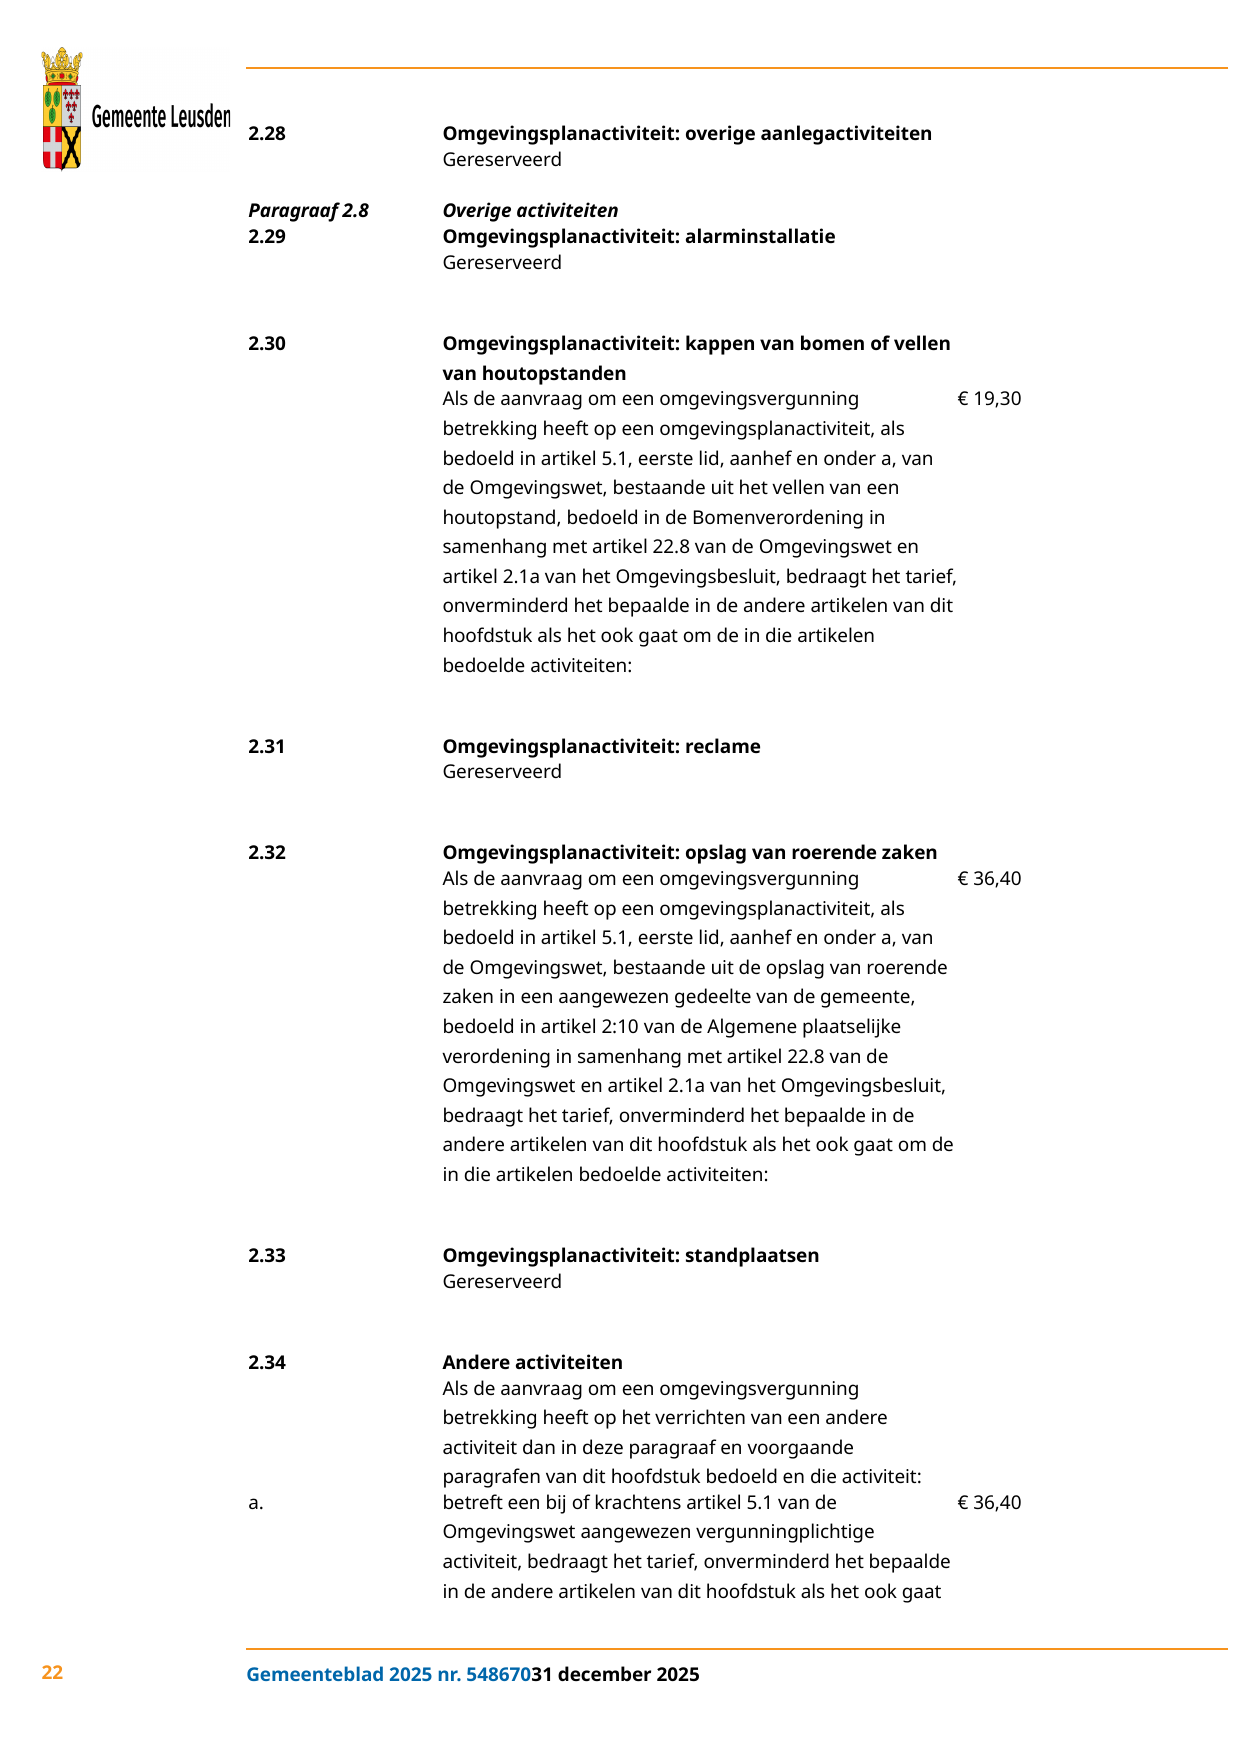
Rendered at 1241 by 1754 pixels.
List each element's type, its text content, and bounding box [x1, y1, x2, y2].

table_cell [248, 1268, 442, 1294]
table_cell Andere activiteiten [442, 1349, 957, 1375]
table_cell [958, 121, 1152, 146]
table_cell [442, 1294, 957, 1349]
table_cell Als de aanvraag om een omgevingsvergunning betrekking heeft op een omgevingsplanactiviteit, als bedoeld in artikel 5.1, eerste lid, aanhef en onder a, van de Omgevingswet, bestaande uit het vellen van een houtopstand, bedoeld in de Bomenverordening in samenhang met artikel 22.8 van de Omgevingswet en artikel 2.1a van het Omgevingsbesluit, bedraagt het tarief, onverminderd het bepaalde in de andere artikelen van dit hoofdstuk als het ook gaat om de in die artikelen bedoelde activiteiten: [442, 386, 957, 677]
table_cell [958, 784, 1152, 839]
table_cell 2.30 [248, 330, 442, 386]
table_cell € 19,30 [958, 386, 1152, 677]
table_cell 2.31 [248, 733, 442, 758]
table_cell Paragraaf 2.8 [248, 198, 442, 223]
table_cell [958, 224, 1152, 249]
table_cell [958, 1268, 1152, 1294]
table_cell [248, 1294, 442, 1349]
table_cell Gereserveerd [442, 1268, 957, 1294]
table_cell Omgevingsplanactiviteit: overige aanlegactiviteiten [442, 121, 957, 146]
table_cell Omgevingsplanactiviteit: standplaatsen [442, 1242, 957, 1268]
table_cell € 36,40 [958, 1489, 1152, 1604]
table_cell Als de aanvraag om een omgevingsvergunning betrekking heeft op een omgevingsplanactiviteit, als bedoeld in artikel 5.1, eerste lid, aanhef en onder a, van de Omgevingswet, bestaande uit de opslag van roerende zaken in een aangewezen gedeelte van de gemeente, bedoeld in artikel 2:10 van de Algemene plaatselijke verordening in samenhang met artikel 22.8 van de Omgevingswet en artikel 2.1a van het Omgevingsbesluit, bedraagt het tarief, onverminderd het bepaalde in de andere artikelen van dit hoofdstuk als het ook gaat om de in die artikelen bedoelde activiteiten: [442, 865, 957, 1187]
table_cell [958, 1375, 1152, 1489]
table_cell a. [248, 1489, 442, 1604]
table_cell [958, 1294, 1152, 1349]
table_cell € 36,40 [958, 865, 1152, 1187]
table_cell Overige activiteiten [442, 198, 957, 223]
table_cell Als de aanvraag om een omgevingsvergunning betrekking heeft op het verrichten van een andere activiteit dan in deze paragraaf en voorgaande paragrafen van dit hoofdstuk bedoeld en die activiteit: [442, 1375, 957, 1489]
table_cell 2.32 [248, 840, 442, 865]
picture [41, 47, 231, 172]
table_cell [248, 275, 442, 330]
table_cell 2.33 [248, 1242, 442, 1268]
table_cell [248, 249, 442, 275]
table_cell betreft een bij of krachtens artikel 5.1 van de Omgevingswet aangewezen vergunningplichtige activiteit, bedraagt het tarief, onverminderd het bepaalde in de andere artikelen van dit hoofdstuk als het ook gaat [442, 1489, 957, 1604]
table_cell [958, 840, 1152, 865]
table_cell [958, 678, 1152, 733]
table_cell [958, 733, 1152, 758]
table_cell Gereserveerd [442, 249, 957, 275]
table_cell [248, 1187, 442, 1242]
table_cell [958, 95, 1152, 121]
table_cell Omgevingsplanactiviteit: alarminstallatie [442, 224, 957, 249]
table_cell 2.28 [248, 121, 442, 146]
table_cell [248, 865, 442, 1187]
table_cell [442, 784, 957, 839]
table_cell [248, 678, 442, 733]
table_cell [442, 95, 957, 121]
table_cell [442, 1187, 957, 1242]
table_cell [958, 330, 1152, 386]
table_cell [248, 386, 442, 677]
table_cell Omgevingsplanactiviteit: reclame [442, 733, 957, 758]
table_cell Omgevingsplanactiviteit: kappen van bomen of vellen van houtopstanden [442, 330, 957, 386]
table_cell [248, 759, 442, 784]
table_cell [958, 1242, 1152, 1268]
table_cell [442, 172, 957, 198]
table_cell [248, 784, 442, 839]
table_cell [958, 249, 1152, 275]
table_cell [248, 1375, 442, 1489]
table_cell [958, 198, 1152, 223]
table_cell [958, 1187, 1152, 1242]
table_cell [958, 172, 1152, 198]
table_cell 2.29 [248, 224, 442, 249]
table_cell Omgevingsplanactiviteit: opslag van roerende zaken [442, 840, 957, 865]
table_cell [442, 275, 957, 330]
table_cell [248, 146, 442, 172]
table_cell [958, 1349, 1152, 1375]
table_cell [958, 759, 1152, 784]
table_cell Gereserveerd [442, 759, 957, 784]
table_cell [248, 95, 442, 121]
table_cell [442, 678, 957, 733]
table_cell 2.34 [248, 1349, 442, 1375]
table_cell [958, 146, 1152, 172]
table_cell Gereserveerd [442, 146, 957, 172]
table_cell [958, 275, 1152, 330]
table_cell [248, 172, 442, 198]
